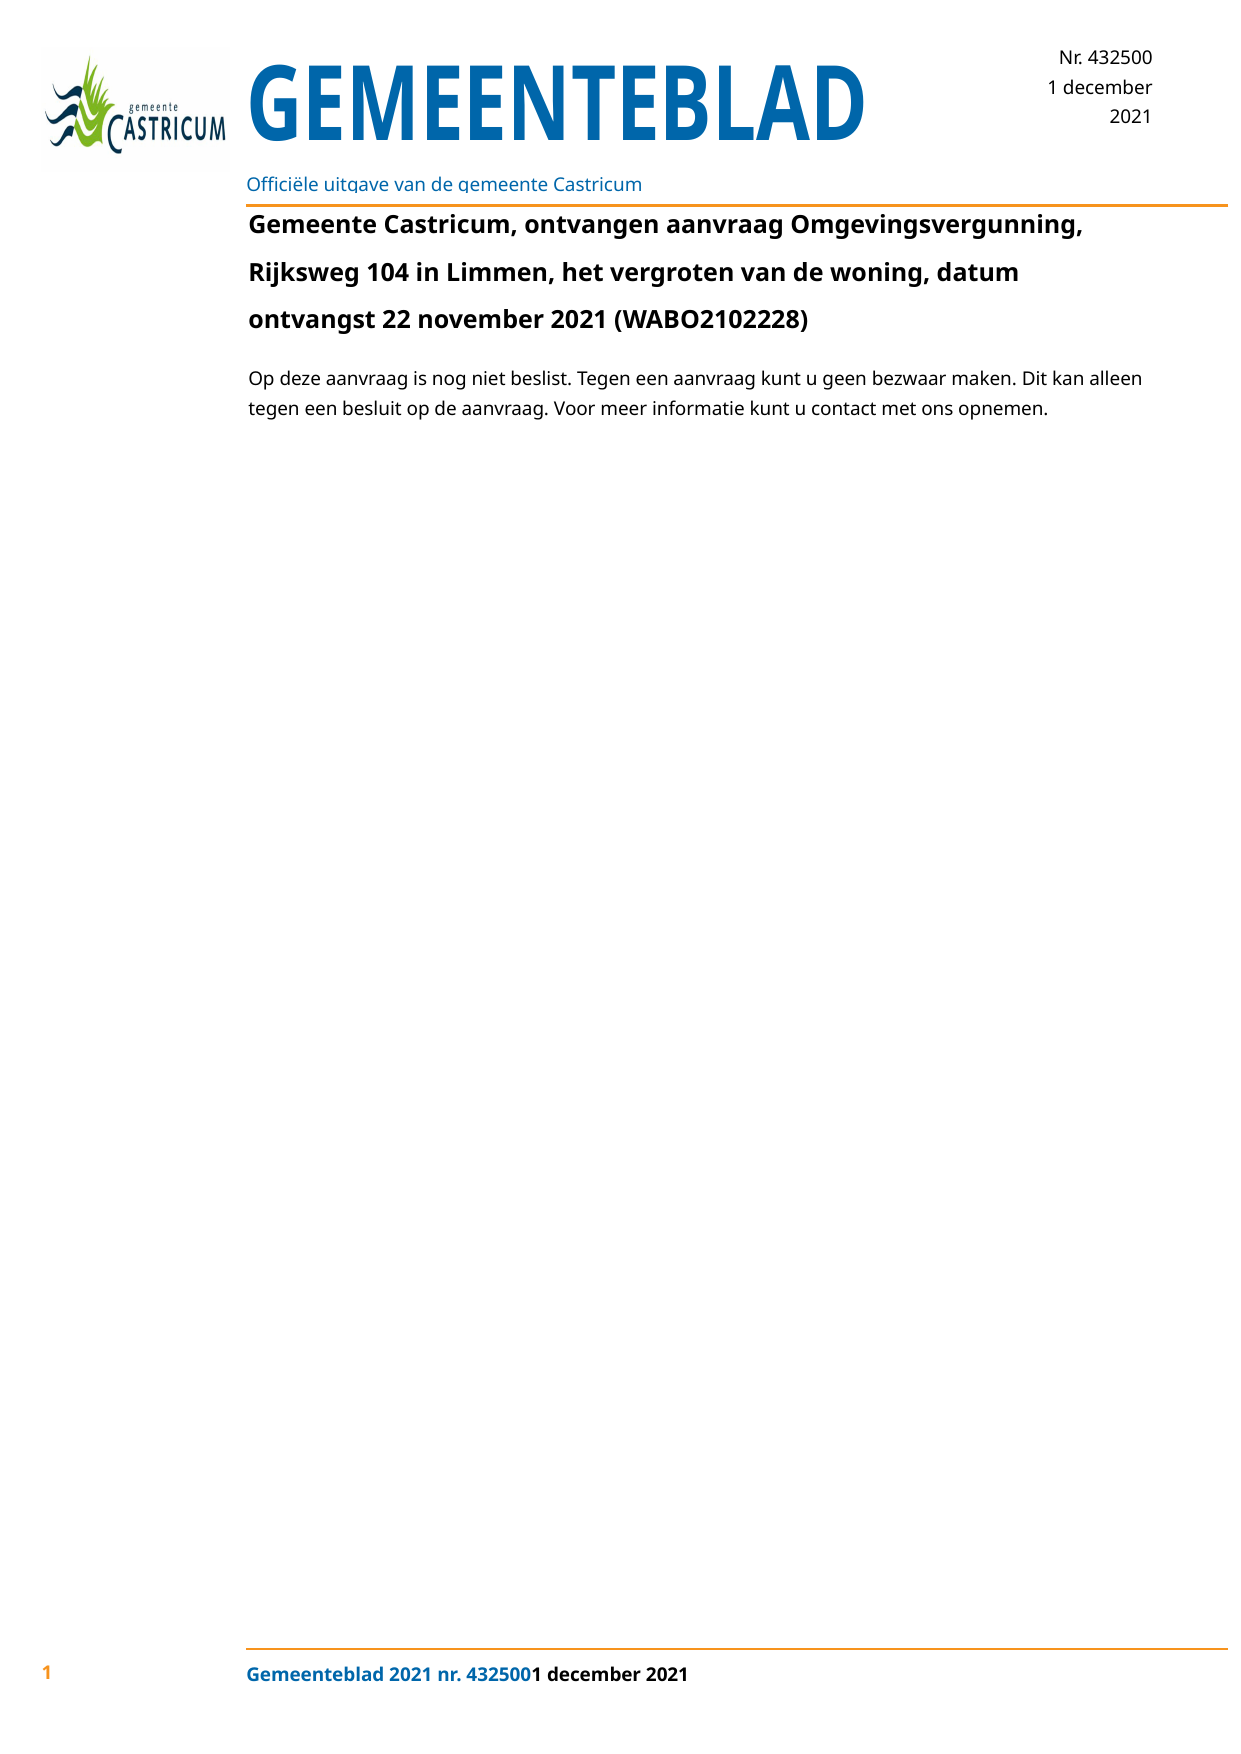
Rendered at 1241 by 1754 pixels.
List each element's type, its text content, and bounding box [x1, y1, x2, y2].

text Op deze aanvraag is nog niet beslist. Tegen een aanvraag kunt u geen bezwaar maken. Dit kan alleen tegen een besluit op de aanvraag. Voor meer informatie kunt u contact met ons opnemen. [248, 366, 1152, 421]
picture [41, 47, 231, 172]
text Gemeente Castricum, ontvangen aanvraag Omgevingsvergunning, Rijksweg 104 in Limmen, het vergroten van de woning, datum ontvangst 22 november 2021 (WABO2102228) [248, 207, 1152, 336]
